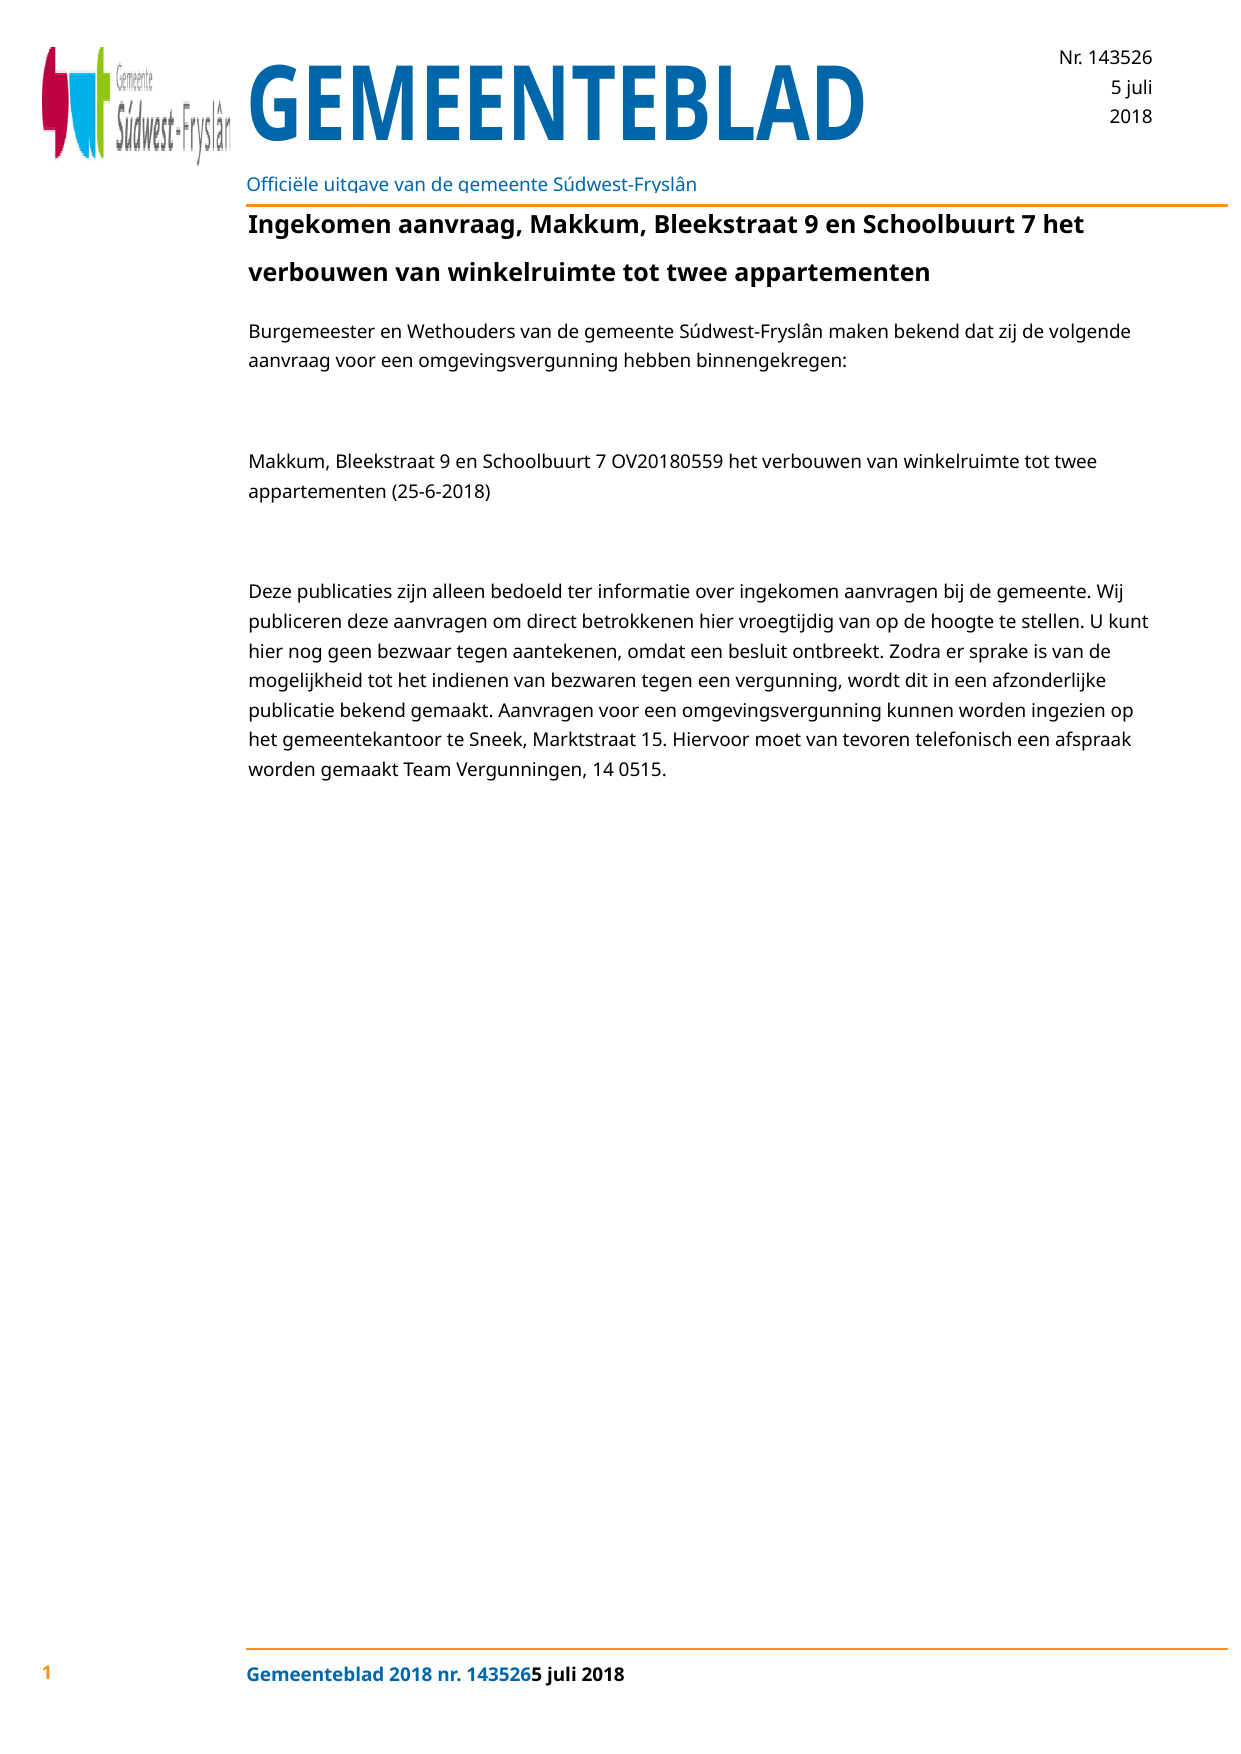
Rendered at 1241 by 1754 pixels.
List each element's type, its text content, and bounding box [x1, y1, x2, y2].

text Makkum, Bleekstraat 9 en Schoolbuurt 7 OV20180559 het verbouwen van winkelruimte tot twee appartementen (25-6-2018) [248, 448, 1152, 504]
text Ingekomen aanvraag, Makkum, Bleekstraat 9 en Schoolbuurt 7 het verbouwen van winkelruimte tot twee appartementen [248, 207, 1152, 288]
picture [41, 47, 231, 172]
text Burgemeester en Wethouders van de gemeente Súdwest-Fryslân maken bekend dat zij de volgende aanvraag voor een omgevingsvergunning hebben binnengekregen: [248, 318, 1152, 373]
text Deze publicaties zijn alleen bedoeld ter informatie over ingekomen aanvragen bij de gemeente. Wij publiceren deze aanvragen om direct betrokkenen hier vroegtijdig van op de hoogte te stellen. U kunt hier nog geen bezwaar tegen aantekenen, omdat een besluit ontbreekt. Zodra er sprake is van de mogelijkheid tot het indienen van bezwaren tegen een vergunning, wordt dit in een afzonderlijke publicatie bekend gemaakt. Aanvragen voor een omgevingsvergunning kunnen worden ingezien op het gemeentekantoor te Sneek, Marktstraat 15. Hiervoor moet van tevoren telefonisch een afspraak worden gemaakt Team Vergunningen, 14 0515. [248, 579, 1152, 782]
